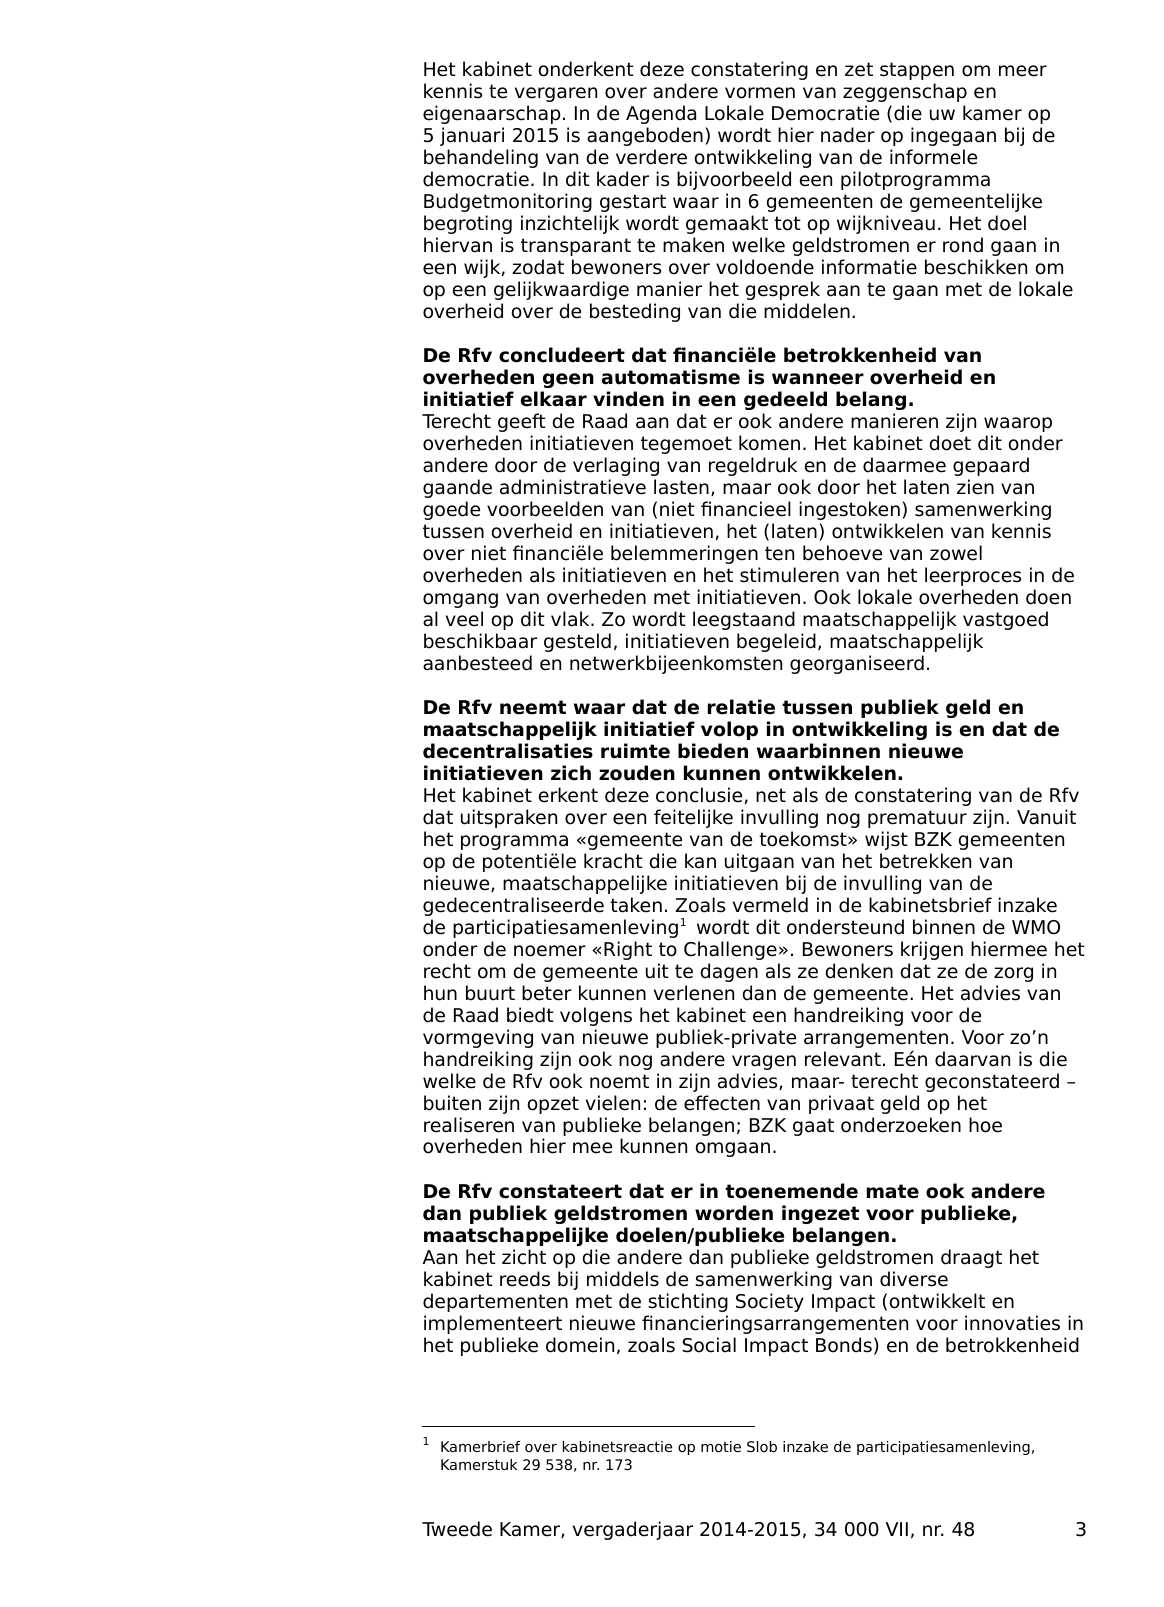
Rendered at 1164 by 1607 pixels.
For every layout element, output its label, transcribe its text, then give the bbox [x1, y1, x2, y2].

text De Rfv neemt waar dat de relatie tussen publiek geld en maatschappelijk initiatief volop in ontwikkeling is en dat de decentralisaties ruimte bieden waarbinnen nieuwe initiatieven zich zouden kunnen ontwikkelen. [422, 697, 1087, 785]
text De Rfv concludeert dat financiële betrokkenheid van overheden geen automatisme is wanneer overheid en initiatief elkaar vinden in een gedeeld belang. [422, 345, 1087, 411]
text Terecht geeft de Raad aan dat er ook andere manieren zijn waarop overheden initiatieven tegemoet komen. Het kabinet doet dit onder andere door de verlaging van regeldruk en de daarmee gepaard gaande administratieve lasten, maar ook door het laten zien van goede voorbeelden van (niet financieel ingestoken) samenwerking tussen overheid en initiatieven, het (laten) ontwikkelen van kennis over niet financiële belemmeringen ten behoeve van zowel overheden als initiatieven en het stimuleren van het leerproces in de omgang van overheden met initiatieven. Ook lokale overheden doen al veel op dit vlak. Zo wordt leegstaand maatschappelijk vastgoed beschikbaar gesteld, initiatieven begeleid, maatschappelijk aanbesteed en netwerkbijeenkomsten georganiseerd. [422, 411, 1087, 675]
text Het kabinet onderkent deze constatering en zet stappen om meer kennis te vergaren over andere vormen van zeggenschap en eigenaarschap. In de Agenda Lokale Democratie (die uw kamer op 5 januari 2015 is aangeboden) wordt hier nader op ingegaan bij de behandeling van de verdere ontwikkeling van de informele democratie. In dit kader is bijvoorbeeld een pilotprogramma Budgetmonitoring gestart waar in 6 gemeenten de gemeentelijke begroting inzichtelijk wordt gemaakt tot op wijkniveau. Het doel hiervan is transparant te maken welke geldstromen er rond gaan in een wijk, zodat bewoners over voldoende informatie beschikken om op een gelijkwaardige manier het gesprek aan te gaan met de lokale overheid over de besteding van die middelen. [422, 59, 1087, 323]
text De Rfv constateert dat er in toenemende mate ook andere dan publiek geldstromen worden ingezet voor publieke, maatschappelijke doelen/publieke belangen. [422, 1181, 1087, 1247]
text Het kabinet erkent deze conclusie, net als de constatering van de Rfv dat uitspraken over een feitelijke invulling nog prematuur zijn. Vanuit het programma «gemeente van de toekomst» wijst BZK gemeenten op de potentiële kracht die kan uitgaan van het betrekken van nieuwe, maatschappelijke initiatieven bij de invulling van de gedecentraliseerde taken. Zoals vermeld in de kabinetsbrief inzake de participatiesamenleving wordt dit ondersteund binnen de WMO onder de noemer «Right to Challenge». Bewoners krijgen hiermee het recht om de gemeente uit te dagen als ze denken dat ze de zorg in hun buurt beter kunnen verlenen dan de gemeente. Het advies van de Raad biedt volgens het kabinet een handreiking voor de vormgeving van nieuwe publiek-private arrangementen. Voor zo’n handreiking zijn ook nog andere vragen relevant. Eén daarvan is die welke de Rfv ook noemt in zijn advies, maar- terecht geconstateerd – buiten zijn opzet vielen: de effecten van privaat geld op het realiseren van publieke belangen; BZK gaat onderzoeken hoe overheden hier mee kunnen omgaan. [422, 785, 1087, 1158]
text Aan het zicht op die andere dan publieke geldstromen draagt het kabinet reeds bij middels de samenwerking van diverse departementen met de stichting Society Impact (ontwikkelt en implementeert nieuwe financieringsarrangementen voor innovaties in het publieke domein, zoals Social Impact Bonds) en de betrokkenheid [422, 1247, 1087, 1356]
text Kamerbrief over kabinetsreactie op motie Slob inzake de participatiesamenleving, Kamerstuk 29 538, nr. 173 [422, 1435, 1087, 1474]
